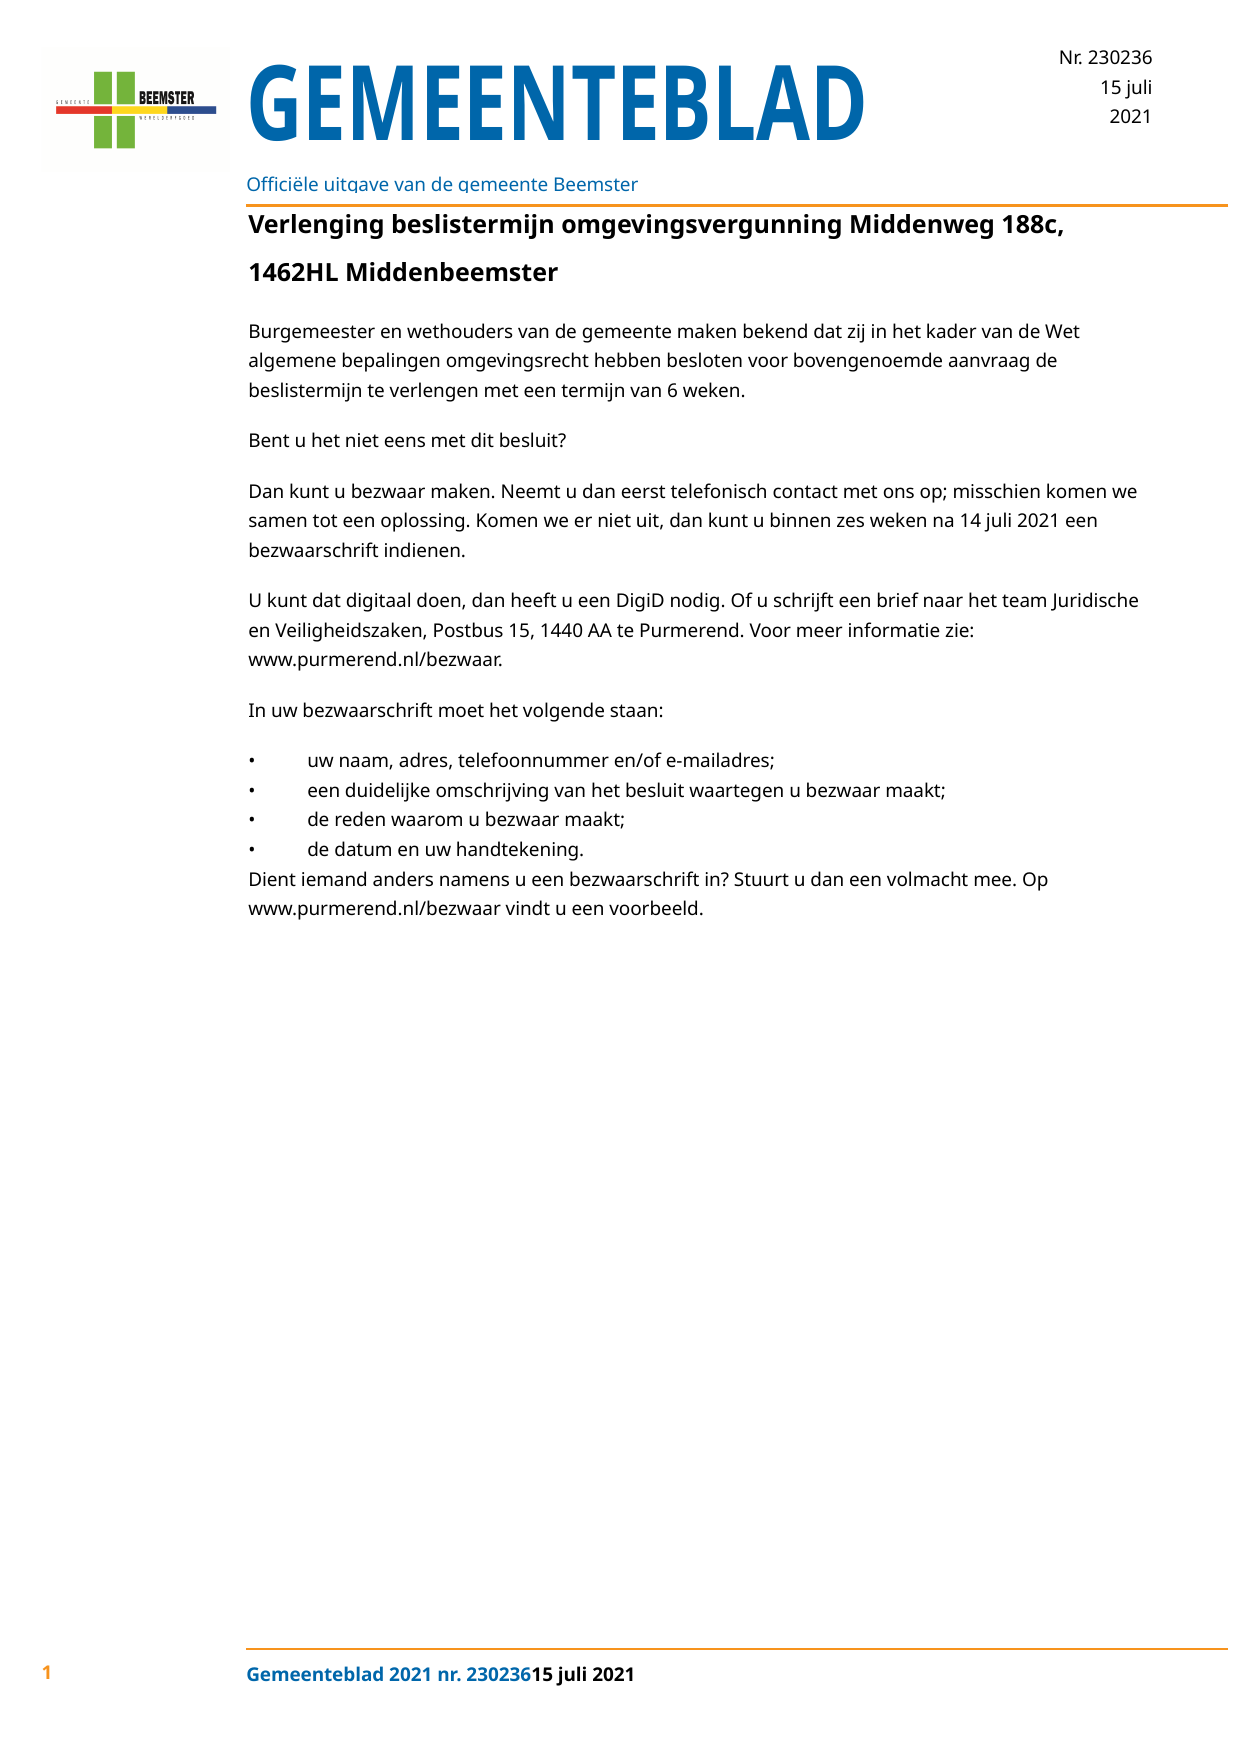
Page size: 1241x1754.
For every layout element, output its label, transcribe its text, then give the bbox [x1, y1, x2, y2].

text Dan kunt u bezwaar maken. Neemt u dan eerst telefonisch contact met ons op; misschien komen we samen tot een oplossing. Komen we er niet uit, dan kunt u binnen zes weken na 14 juli 2021 een bezwaarschrift indienen. [248, 478, 1152, 563]
text Dient iemand anders namens u een bezwaarschrift in? Stuurt u dan een volmacht mee. Op www.purmerend.nl/bezwaar vindt u een voorbeeld. [248, 866, 1152, 921]
text Burgemeester en wethouders van de gemeente maken bekend dat zij in het kader van de Wet algemene bepalingen omgevingsrecht hebben besloten voor bovengenoemde aanvraag de beslistermijn te verlengen met een termijn van 6 weken. [248, 318, 1152, 403]
text In uw bezwaarschrift moet het volgende staan: [248, 697, 1152, 723]
text Bent u het niet eens met dit besluit? [248, 427, 1152, 453]
list de datum en uw handtekening. [248, 836, 1152, 862]
list uw naam, adres, telefoonnummer en/of e-mailadres; [248, 747, 1152, 773]
text U kunt dat digitaal doen, dan heeft u een DigiD nodig. Of u schrijft een brief naar het team Juridische en Veiligheidszaken, Postbus 15, 1440 AA te Purmerend. Voor meer informatie zie: www.purmerend.nl/bezwaar. [248, 587, 1152, 672]
picture [41, 47, 231, 172]
list een duidelijke omschrijving van het besluit waartegen u bezwaar maakt; [248, 777, 1152, 803]
list de reden waarom u bezwaar maakt; [248, 807, 1152, 832]
text Verlenging beslistermijn omgevingsvergunning Middenweg 188c, 1462HL Middenbeemster [248, 207, 1152, 288]
